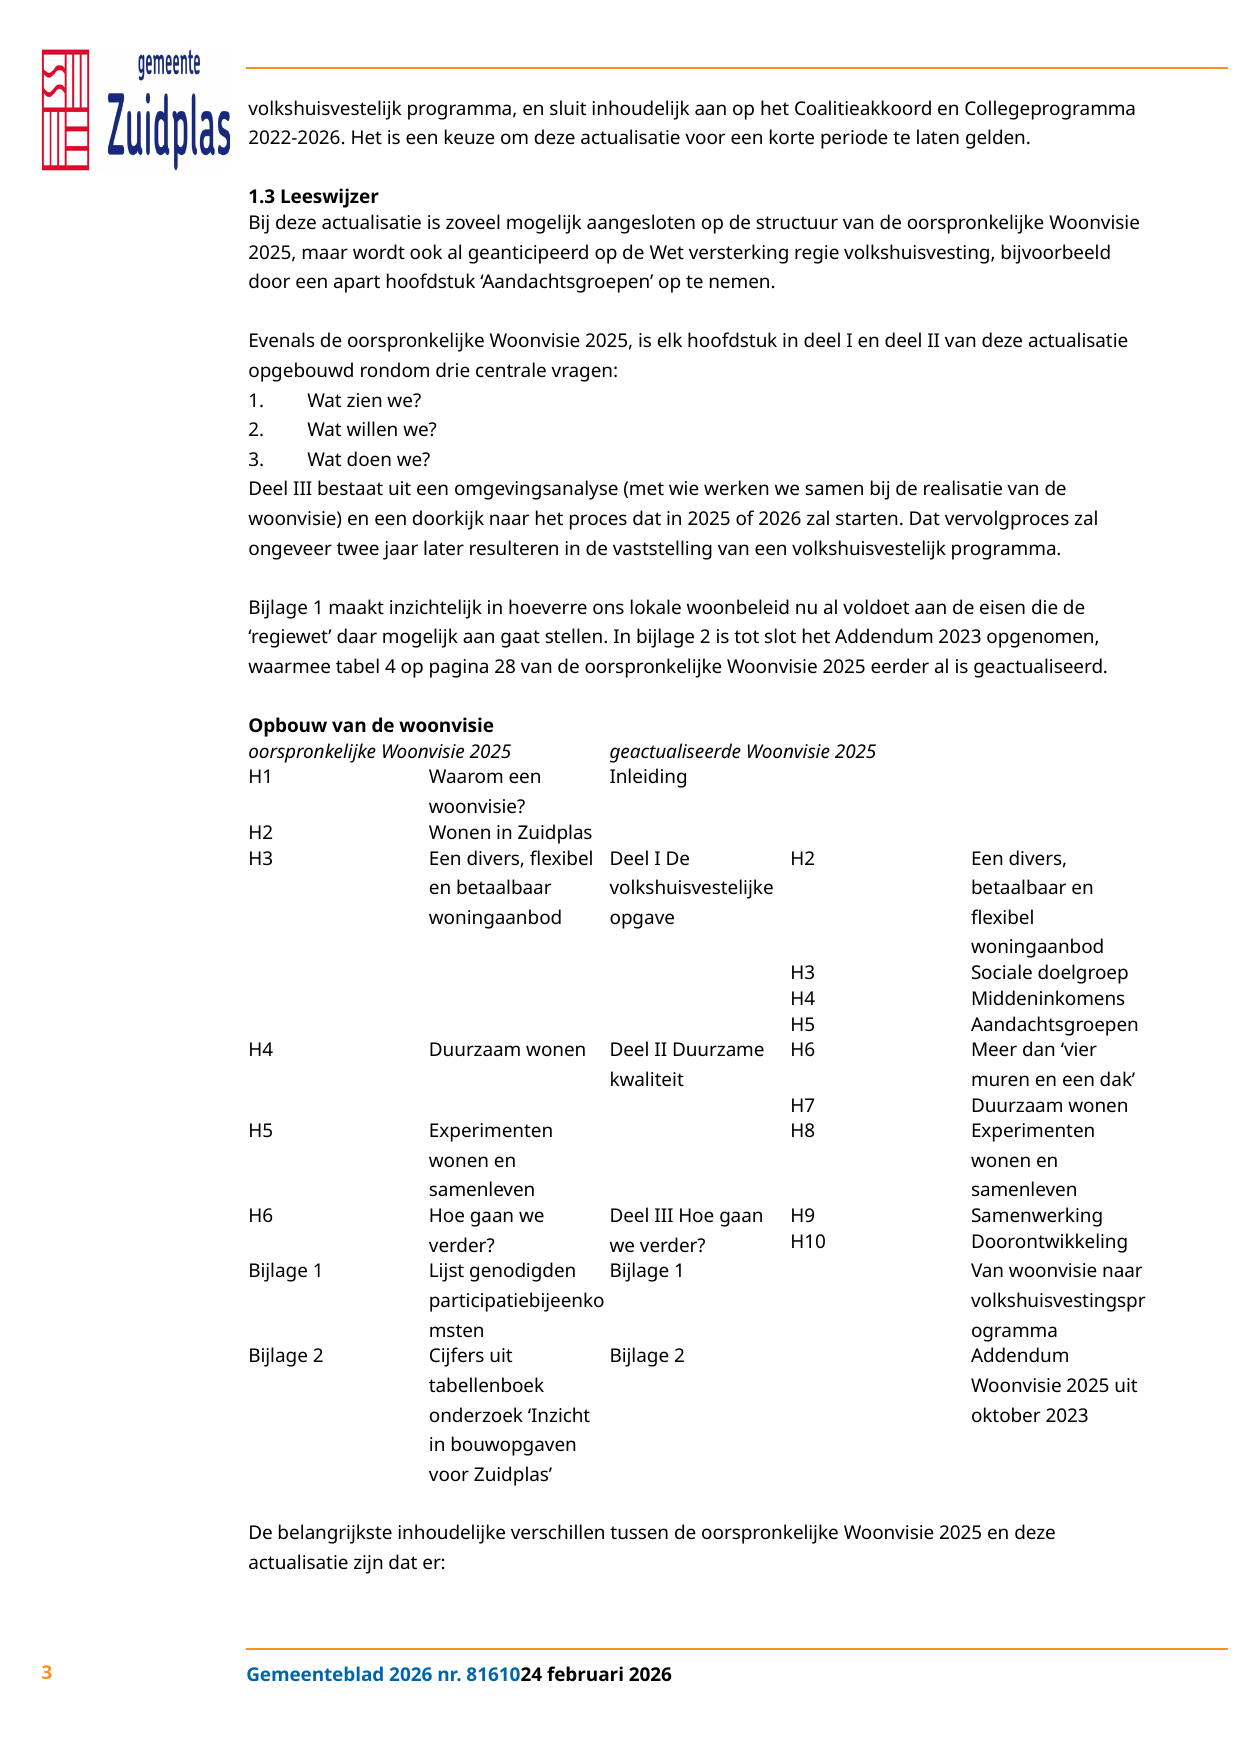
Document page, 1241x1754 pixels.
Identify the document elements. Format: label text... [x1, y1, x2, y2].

table_cell H4 [248, 1036, 429, 1117]
table_cell geactualiseerde Woonvisie 2025 [609, 738, 1152, 764]
table_cell Bijlage 1 [609, 1258, 790, 1343]
table_cell H4 [790, 985, 971, 1011]
table_cell Samenwerking [971, 1203, 1152, 1228]
table_cell [790, 1258, 971, 1343]
table_cell Experimenten wonen en samenleven [971, 1118, 1152, 1202]
table_cell Duurzaam wonen [971, 1092, 1152, 1117]
list Wat doen we? [248, 446, 1152, 472]
table_cell H6 [790, 1036, 971, 1092]
table_cell Bijlage 1 [248, 1258, 429, 1343]
table_cell H1 [248, 764, 429, 819]
text Bijlage 1 maakt inzichtelijk in hoeverre ons lokale woonbeleid nu al voldoet aan de eisen die de ‘regiewet’ daar mogelijk aan gaat stellen. In bijlage 2 is tot slot het Addendum 2023 opgenomen, waarmee tabel 4 op pagina 28 van de oorspronkelijke Woonvisie 2025 eerder al is geactualiseerd. [248, 594, 1152, 679]
table_cell oorspronkelijke Woonvisie 2025 [248, 738, 609, 764]
table_cell H2 [248, 819, 429, 845]
list Wat willen we? [248, 416, 1152, 442]
table_cell Deel II Duurzame kwaliteit [609, 1036, 790, 1202]
table_cell H5 [790, 1011, 971, 1036]
text De belangrijkste inhoudelijke verschillen tussen de oorspronkelijke Woonvisie 2025 en deze actualisatie zijn dat er: [248, 1519, 1152, 1575]
table_cell Cijfers uit tabellenboek onderzoek ‘Inzicht in bouwopgaven voor Zuidplas’ [429, 1343, 609, 1487]
table_cell H5 [248, 1118, 429, 1202]
table_cell Addendum Woonvisie 2025 uit oktober 2023 [971, 1343, 1152, 1487]
table_cell H3 [248, 845, 429, 1036]
text Evenals de oorspronkelijke Woonvisie 2025, is elk hoofdstuk in deel I en deel II van deze actualisatie opgebouwd rondom drie centrale vragen: [248, 328, 1152, 383]
table_cell [790, 1343, 971, 1487]
list Wat zien we? [248, 387, 1152, 412]
table_cell H6 [248, 1203, 429, 1258]
table_cell Bijlage 2 [248, 1343, 429, 1487]
table_cell Middeninkomens [971, 985, 1152, 1011]
table_cell Een divers, betaalbaar en flexibel woningaanbod [971, 845, 1152, 959]
table_cell H3 [790, 959, 971, 985]
table_cell Duurzaam wonen [429, 1036, 609, 1117]
text Bij deze actualisatie is zoveel mogelijk aangesloten op de structuur van de oorspronkelijke Woonvisie 2025, maar wordt ook al geanticipeerd op de Wet versterking regie volkshuisvesting, bijvoorbeeld door een apart hoofdstuk ‘Aandachtsgroepen’ op te nemen. [248, 209, 1152, 294]
table_cell Aandachtsgroepen [971, 1011, 1152, 1036]
text 1.3 Leeswijzer [248, 183, 1152, 209]
table_cell Wonen in Zuidplas [429, 819, 609, 845]
table_header Opbouw van de woonvisie [248, 712, 1152, 738]
table_cell Deel III Hoe gaan we verder? [609, 1203, 790, 1258]
picture [41, 47, 231, 172]
table_cell H2 [790, 845, 971, 959]
table_cell Sociale doelgroep [971, 959, 1152, 985]
table_cell Bijlage 2 [609, 1343, 790, 1487]
table_cell Lijst genodigden participatiebijeenkomsten [429, 1258, 609, 1343]
table_cell Een divers, flexibel en betaalbaar woningaanbod [429, 845, 609, 1036]
table_cell Waarom een woonvisie? [429, 764, 609, 819]
table_cell Doorontwikkeling [971, 1228, 1152, 1258]
table_cell H9 [790, 1203, 971, 1228]
table_cell Van woonvisie naar volkshuisvestingsprogramma [971, 1258, 1152, 1343]
table_cell Deel I De volkshuisvestelijke opgave [609, 845, 790, 1036]
table_cell H8 [790, 1118, 971, 1202]
table_cell Experimenten wonen en samenleven [429, 1118, 609, 1202]
table_cell Hoe gaan we verder? [429, 1203, 609, 1258]
table_cell H7 [790, 1092, 971, 1117]
text volkshuisvestelijk programma, en sluit inhoudelijk aan op het Coalitieakkoord en Collegeprogramma 2022-2026. Het is een keuze om deze actualisatie voor een korte periode te laten gelden. [248, 95, 1152, 150]
table_cell Inleiding [609, 764, 1152, 845]
table_cell H10 [790, 1228, 971, 1258]
text Deel III bestaat uit een omgevingsanalyse (met wie werken we samen bij de realisatie van de woonvisie) en een doorkijk naar het proces dat in 2025 of 2026 zal starten. Dat vervolgproces zal ongeveer twee jaar later resulteren in de vaststelling van een volkshuisvestelijk programma. [248, 476, 1152, 560]
table_cell Meer dan ‘vier muren en een dak’ [971, 1036, 1152, 1092]
